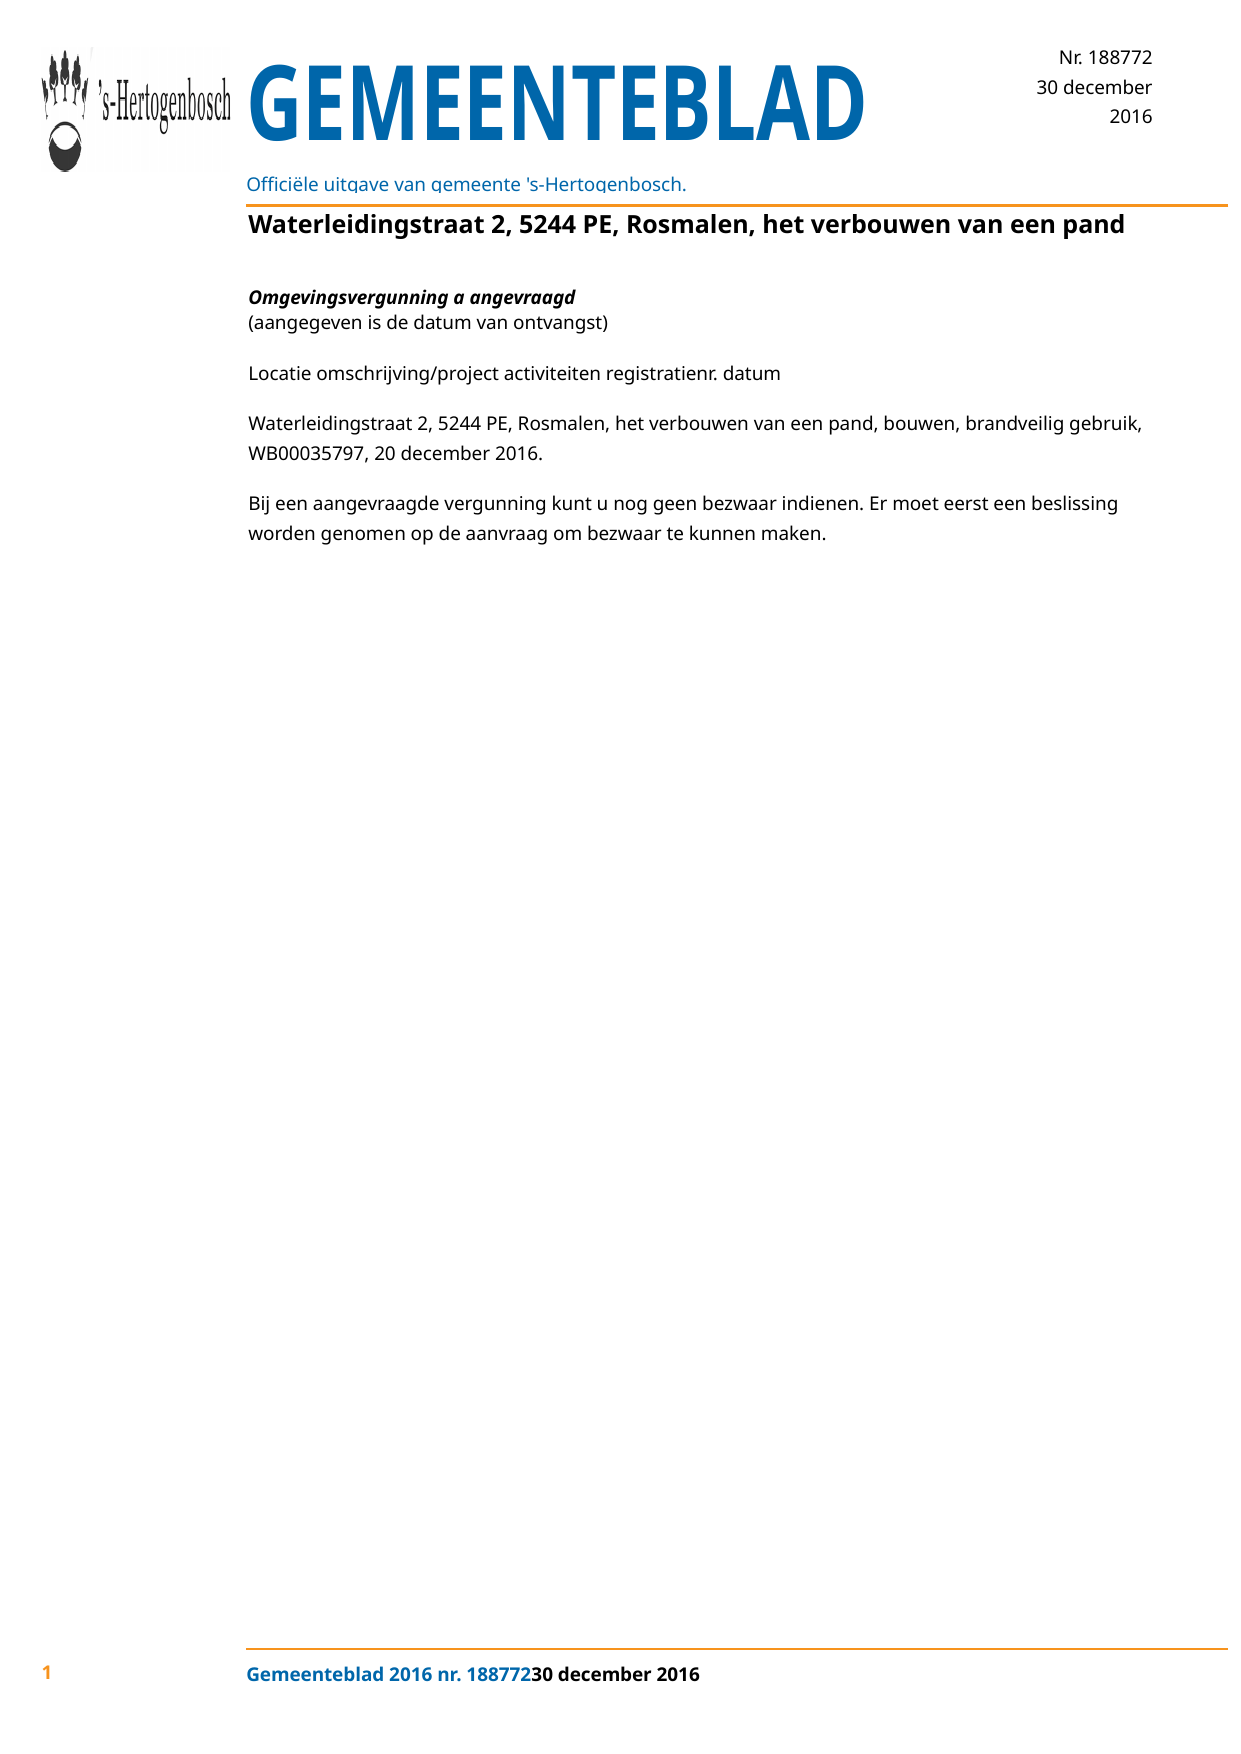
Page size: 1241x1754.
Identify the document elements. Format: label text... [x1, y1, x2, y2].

text Locatie omschrijving/project activiteiten registratienr. datum [248, 360, 1152, 386]
text (aangegeven is de datum van ontvangst) [248, 309, 1152, 335]
text Waterleidingstraat 2, 5244 PE, Rosmalen, het verbouwen van een pand, bouwen, brandveilig gebruik, WB00035797, 20 december 2016. [248, 410, 1152, 466]
text Waterleidingstraat 2, 5244 PE, Rosmalen, het verbouwen van een pand [248, 207, 1152, 241]
text Bij een aangevraagde vergunning kunt u nog geen bezwaar indienen. Er moet eerst een beslissing worden genomen op de aanvraag om bezwaar te kunnen maken. [248, 490, 1152, 546]
picture [41, 47, 231, 172]
text Omgevingsvergunning a angevraagd [248, 284, 1152, 309]
